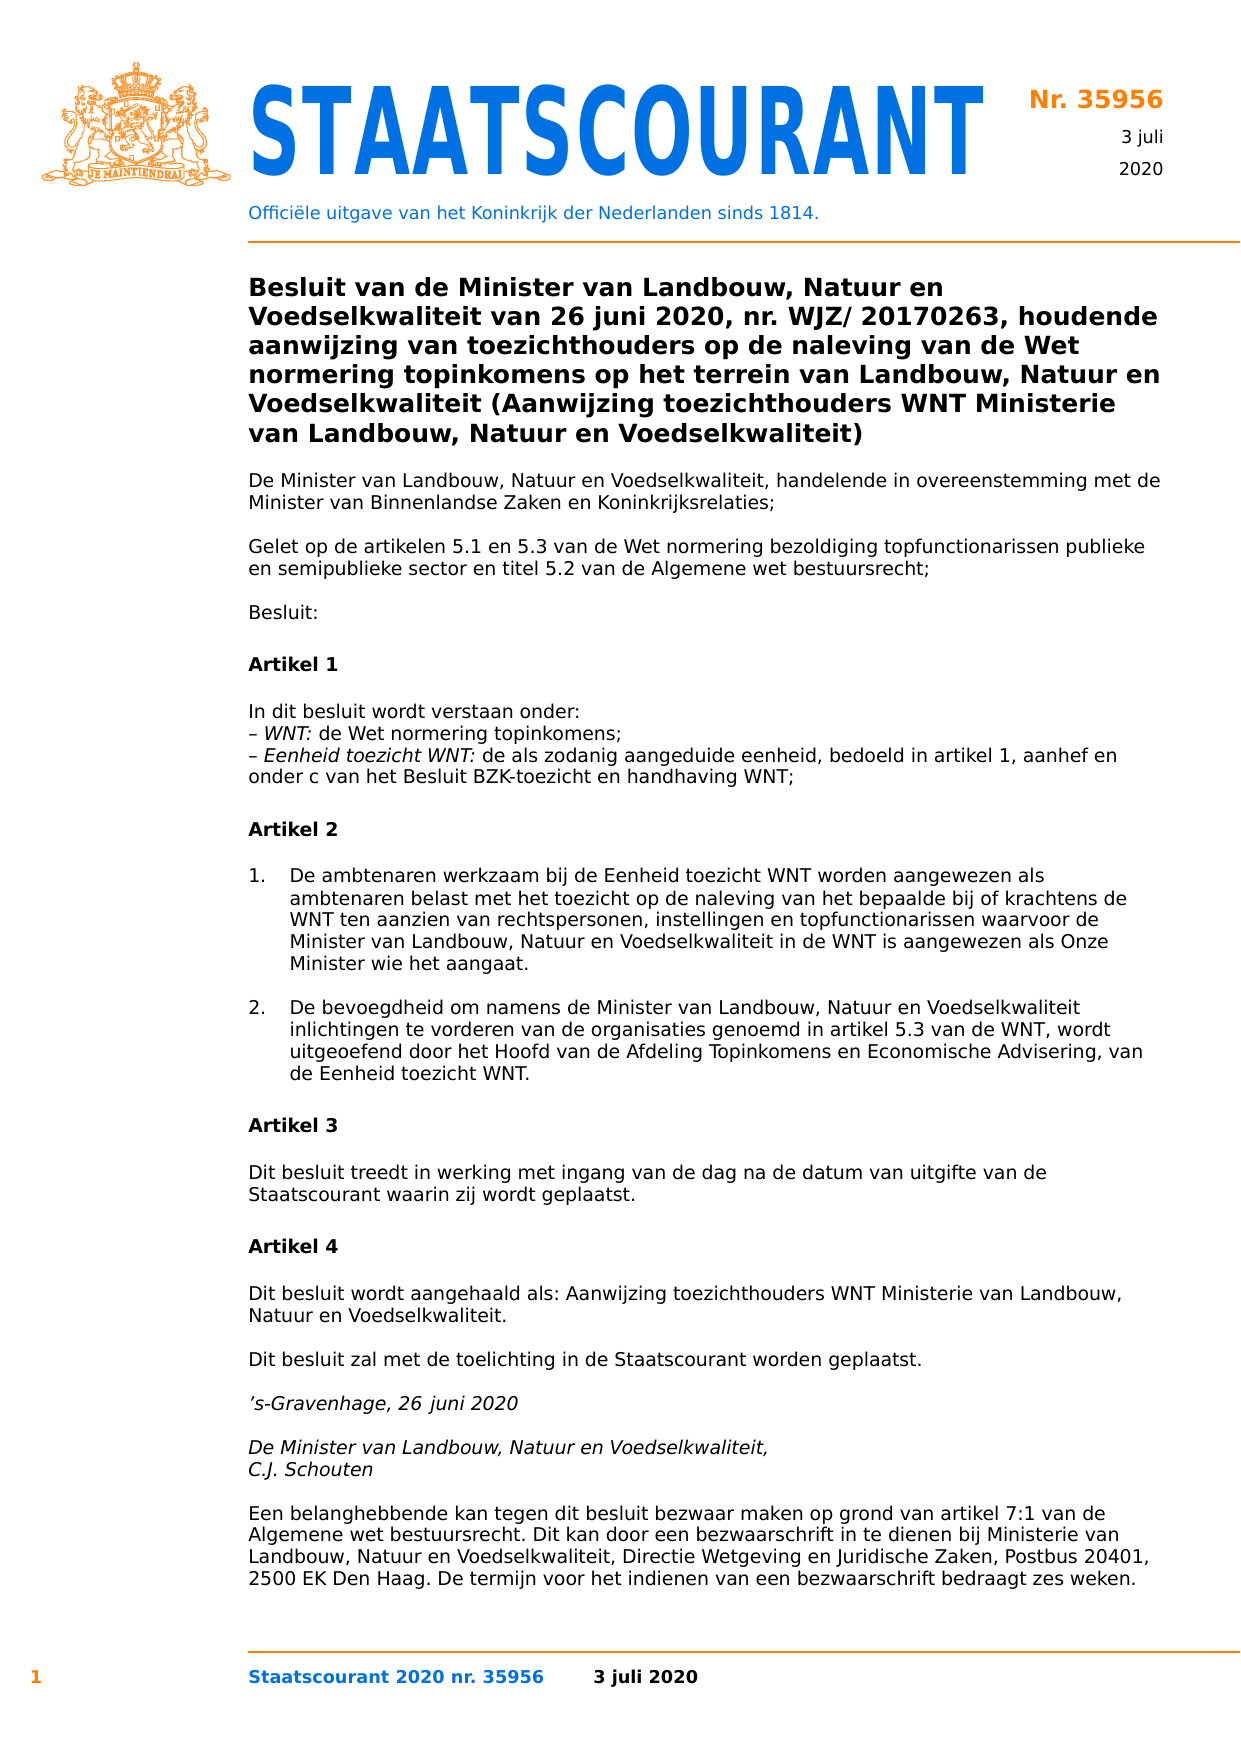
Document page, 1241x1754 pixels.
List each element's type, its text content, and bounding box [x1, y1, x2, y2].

table_header Nr. 35956 [998, 62, 1240, 121]
text 2. De bevoegdheid om namens de Minister van Landbouw, Natuur en Voedselkwaliteit inlichtingen te vorderen van de organisaties genoemd in artikel 5.3 van de WNT, wordt uitgeoefend door het Hoofd van de Afdeling Topinkomens en Economische Advisering, van de Eenheid toezicht WNT. [248, 997, 1163, 1085]
text Dit besluit wordt aangehaald als: Aanwijzing toezichthouders WNT Ministerie van Landbouw, Natuur en Voedselkwaliteit. [248, 1283, 1163, 1327]
subtitle Artikel 4 [248, 1236, 1163, 1258]
table_header [25, 62, 248, 241]
picture [41, 62, 231, 186]
text – WNT: de Wet normering topinkomens; [248, 722, 1163, 744]
text 1. De ambtenaren werkzaam bij de Eenheid toezicht WNT worden aangewezen als ambtenaren belast met het toezicht op de naleving van het bepaalde bij of krachtens de WNT ten aanzien van rechtspersonen, instellingen en topfunctionarissen waarvoor de Minister van Landbouw, Natuur en Voedselkwaliteit in de WNT is aangewezen als Onze Minister wie het aangaat. [248, 865, 1163, 975]
table_cell Officiële uitgave van het Koninkrijk der Nederlanden sinds 1814. [248, 203, 1240, 241]
text De Minister van Landbouw, Natuur en Voedselkwaliteit, C.J. Schouten [248, 1437, 1163, 1481]
text In dit besluit wordt verstaan onder: [248, 701, 1163, 722]
subtitle Artikel 3 [248, 1115, 1163, 1137]
text – Eenheid toezicht WNT: de als zodanig aangeduide eenheid, bedoeld in artikel 1, aanhef en onder c van het Besluit BZK-toezicht en handhaving WNT; [248, 744, 1163, 788]
table_cell 2020 [998, 153, 1240, 203]
text De Minister van Landbouw, Natuur en Voedselkwaliteit, handelende in overeenstemming met de Minister van Binnenlandse Zaken en Koninkrijksrelaties; [248, 470, 1163, 514]
table_cell 3 juli [998, 121, 1240, 153]
text Besluit: [248, 602, 1163, 623]
text ’s-Gravenhage, 26 juni 2020 [248, 1393, 1163, 1415]
text Dit besluit treedt in werking met ingang van de dag na de datum van uitgifte van de Staatscourant waarin zij wordt geplaatst. [248, 1162, 1163, 1206]
subtitle Besluit van de Minister van Landbouw, Natuur en Voedselkwaliteit van 26 juni 2020, nr. WJZ/ 20170263, houdende aanwijzing van toezichthouders op de naleving van de Wet normering topinkomens op het terrein van Landbouw, Natuur en Voedselkwaliteit (Aanwijzing toezichthouders WNT Ministerie van Landbouw, Natuur en Voedselkwaliteit) [248, 273, 1163, 448]
table_header STAATSCOURANT [248, 62, 998, 203]
subtitle Artikel 1 [248, 653, 1163, 676]
text Een belanghebbende kan tegen dit besluit bezwaar maken op grond van artikel 7:1 van de Algemene wet bestuursrecht. Dit kan door een bezwaarschrift in te dienen bij Ministerie van Landbouw, Natuur en Voedselkwaliteit, Directie Wetgeving en Juridische Zaken, Postbus 20401, 2500 EK Den Haag. De termijn voor het indienen van een bezwaarschrift bedraagt zes weken. [248, 1502, 1163, 1590]
subtitle Artikel 2 [248, 818, 1163, 840]
text Gelet op de artikelen 5.1 en 5.3 van de Wet normering bezoldiging topfunctionarissen publieke en semipublieke sector en titel 5.2 van de Algemene wet bestuursrecht; [248, 536, 1163, 580]
text Dit besluit zal met de toelichting in de Staatscourant worden geplaatst. [248, 1349, 1163, 1371]
